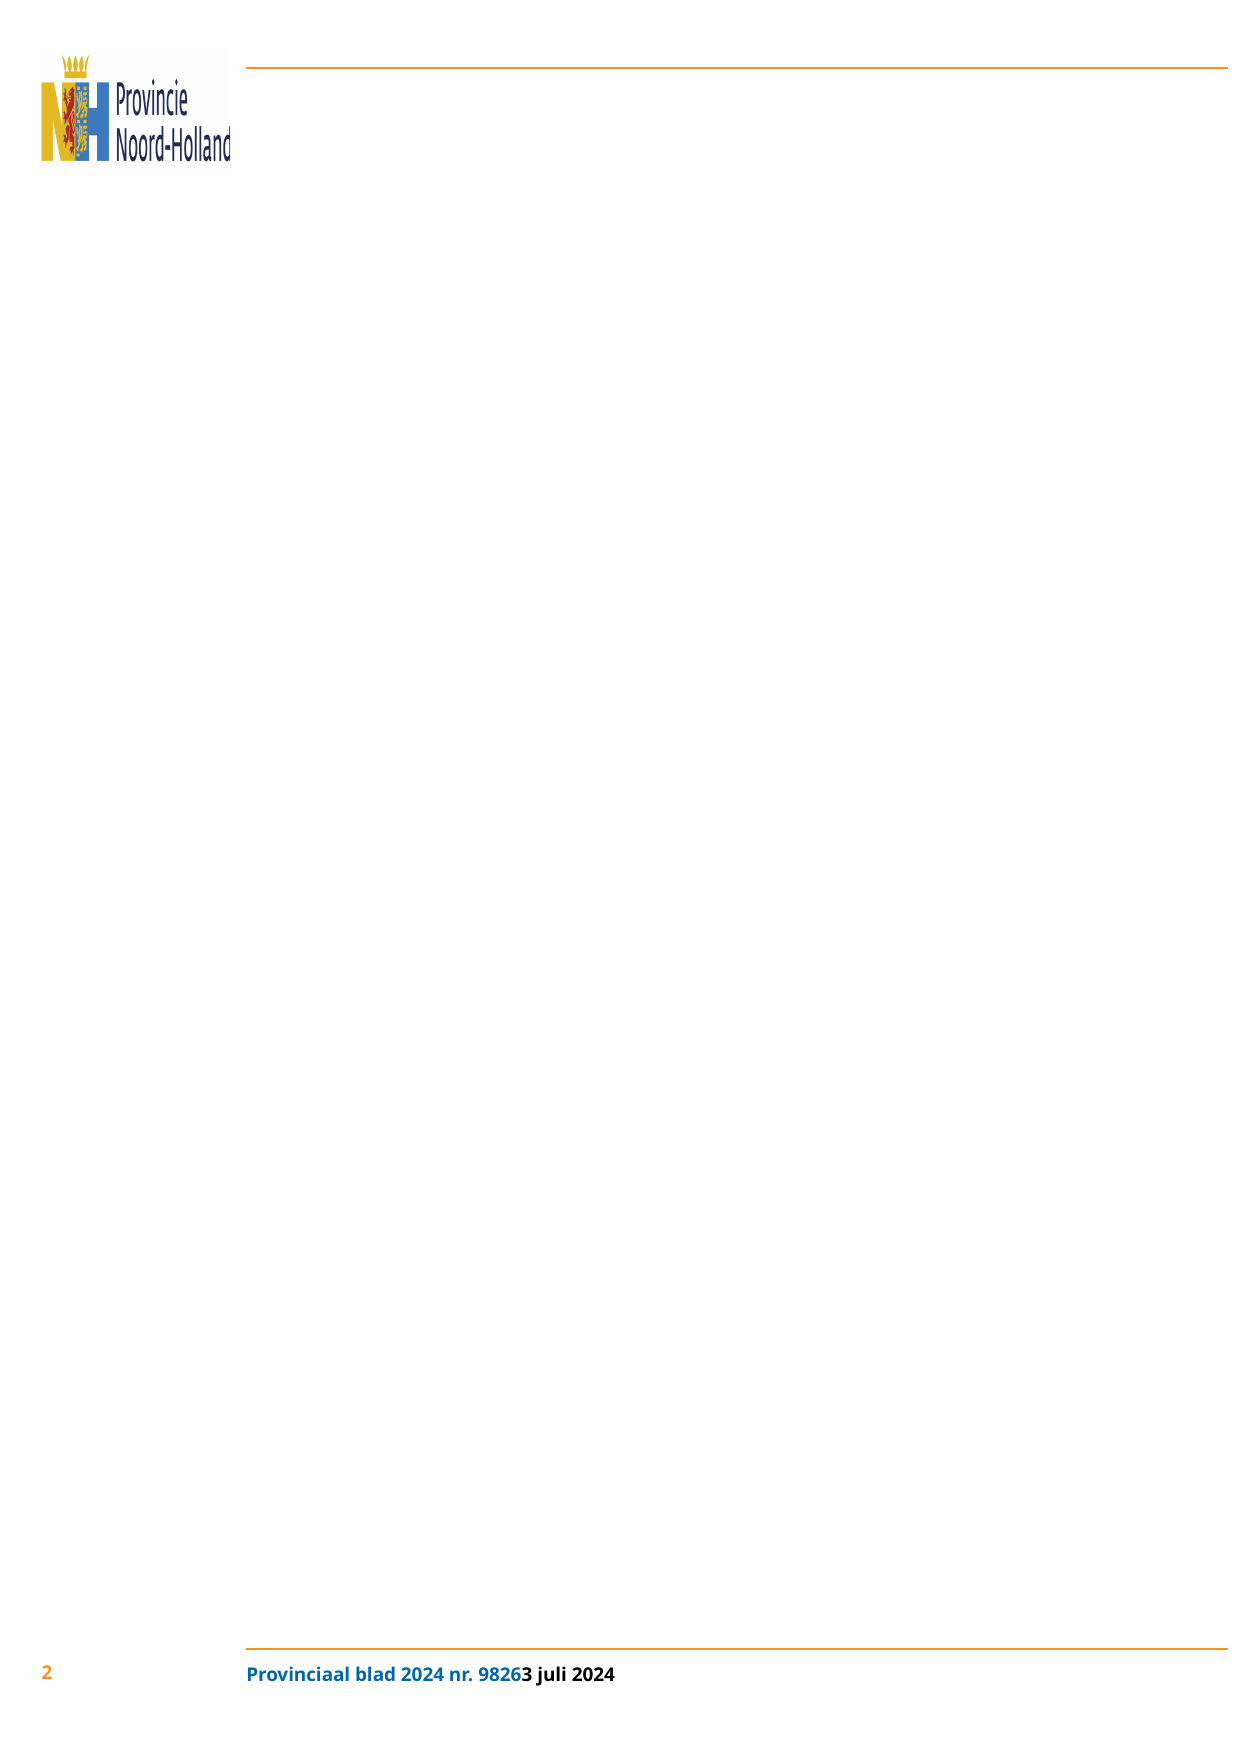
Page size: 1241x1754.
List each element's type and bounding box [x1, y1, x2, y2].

picture [41, 47, 231, 172]
